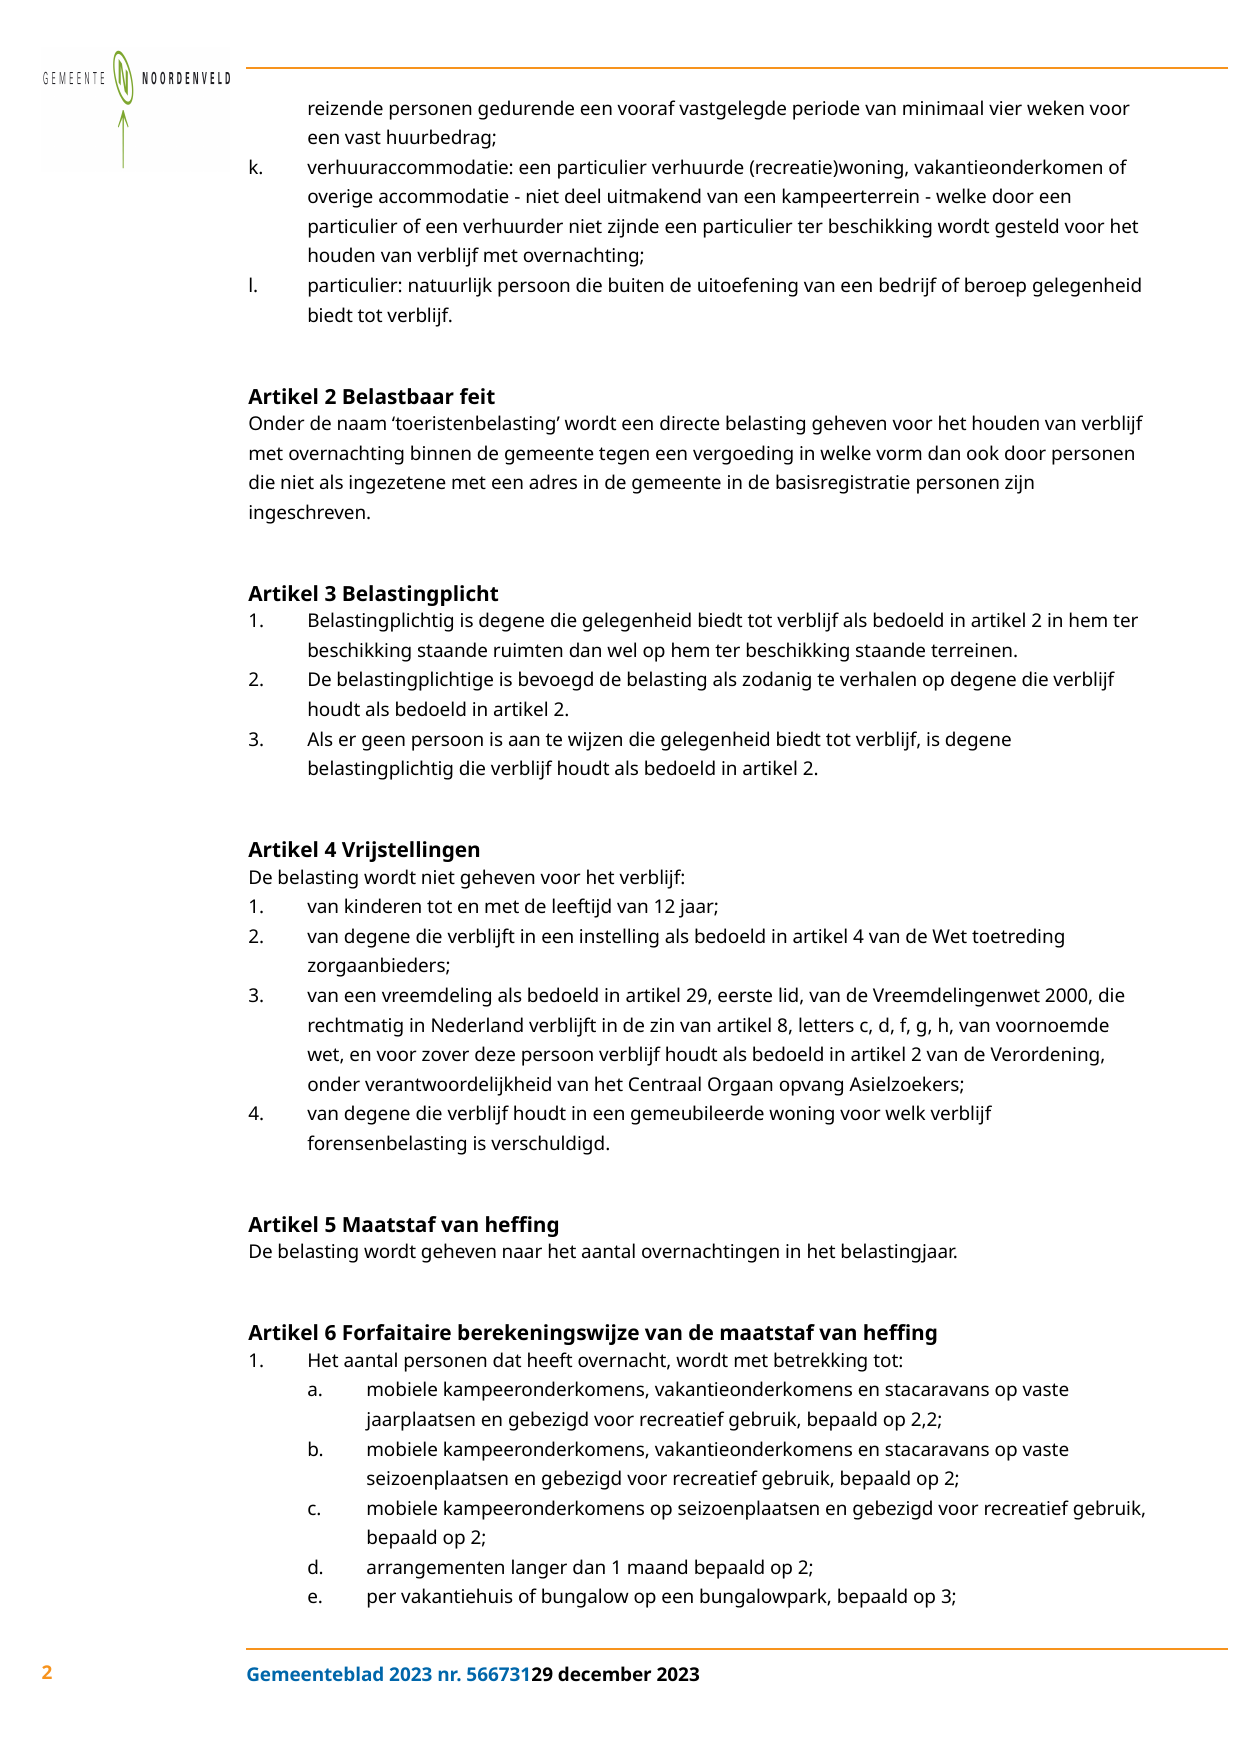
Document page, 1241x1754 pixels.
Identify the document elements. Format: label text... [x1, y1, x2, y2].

list De belastingplichtige is bevoegd de belasting als zodanig te verhalen op degene die verblijf houdt als bedoeld in artikel 2. [248, 667, 1152, 722]
text De belasting wordt geheven naar het aantal overnachtingen in het belastingjaar. [248, 1238, 1152, 1264]
picture [41, 47, 231, 172]
list mobiele kampeeronderkomens op seizoenplaatsen en gebezigd voor recreatief gebruik, bepaald op 2; [307, 1495, 1152, 1550]
list van degene die verblijft in een instelling als bedoeld in artikel 4 van de Wet toetreding zorgaanbieders; [248, 923, 1152, 978]
text De belasting wordt niet geheven voor het verblijf: [248, 864, 1152, 889]
list arrangementen langer dan 1 maand bepaald op 2; [307, 1554, 1152, 1580]
list reizende personen gedurende een vooraf vastgelegde periode van minimaal vier weken voor een vast huurbedrag; [248, 95, 1152, 150]
list mobiele kampeeronderkomens, vakantieonderkomens en stacaravans op vaste seizoenplaatsen en gebezigd voor recreatief gebruik, bepaald op 2; [307, 1436, 1152, 1491]
list Belastingplichtig is degene die gelegenheid biedt tot verblijf als bedoeld in artikel 2 in hem ter beschikking staande ruimten dan wel op hem ter beschikking staande terreinen. [248, 607, 1152, 663]
list van kinderen tot en met de leeftijd van 12 jaar; [248, 893, 1152, 919]
list particulier: natuurlijk persoon die buiten de uitoefening van een bedrijf of beroep gelegenheid biedt tot verblijf. [248, 272, 1152, 328]
list per vakantiehuis of bungalow op een bungalowpark, bepaald op 3; [307, 1584, 1152, 1609]
list Als er geen persoon is aan te wijzen die gelegenheid biedt tot verblijf, is degene belastingplichtig die verblijf houdt als bedoeld in artikel 2. [248, 726, 1152, 781]
list van een vreemdeling als bedoeld in artikel 29, eerste lid, van de Vreemdelingenwet 2000, die rechtmatig in Nederland verblijft in de zin van artikel 8, letters c, d, f, g, h, van voornoemde wet, en voor zover deze persoon verblijf houdt als bedoeld in artikel 2 van de Verordening, onder verantwoordelijkheid van het Centraal Orgaan opvang Asielzoekers; [248, 982, 1152, 1097]
text Artikel 4 Vrijstellingen [248, 835, 1152, 864]
list verhuuraccommodatie: een particulier verhuurde (recreatie)woning, vakantieonderkomen of overige accommodatie - niet deel uitmakend van een kampeerterrein - welke door een particulier of een verhuurder niet zijnde een particulier ter beschikking wordt gesteld voor het houden van verblijf met overnachting; [248, 154, 1152, 268]
text Onder de naam ‘toeristenbelasting’ wordt een directe belasting geheven voor het houden van verblijf met overnachting binnen de gemeente tegen een vergoeding in welke vorm dan ook door personen die niet als ingezetene met een adres in de gemeente in de basisregistratie personen zijn ingeschreven. [248, 410, 1152, 525]
list van degene die verblijf houdt in een gemeubileerde woning voor welk verblijf forensenbelasting is verschuldigd. [248, 1101, 1152, 1156]
list Het aantal personen dat heeft overnacht, wordt met betrekking tot: [248, 1347, 1152, 1373]
text Artikel 5 Maatstaf van heffing [248, 1210, 1152, 1238]
list mobiele kampeeronderkomens, vakantieonderkomens en stacaravans op vaste jaarplaatsen en gebezigd voor recreatief gebruik, bepaald op 2,2; [307, 1377, 1152, 1432]
text Artikel 2 Belastbaar feit [248, 382, 1152, 410]
text Artikel 3 Belastingplicht [248, 579, 1152, 607]
text Artikel 6 Forfaitaire berekeningswijze van de maatstaf van heffing [248, 1318, 1152, 1347]
